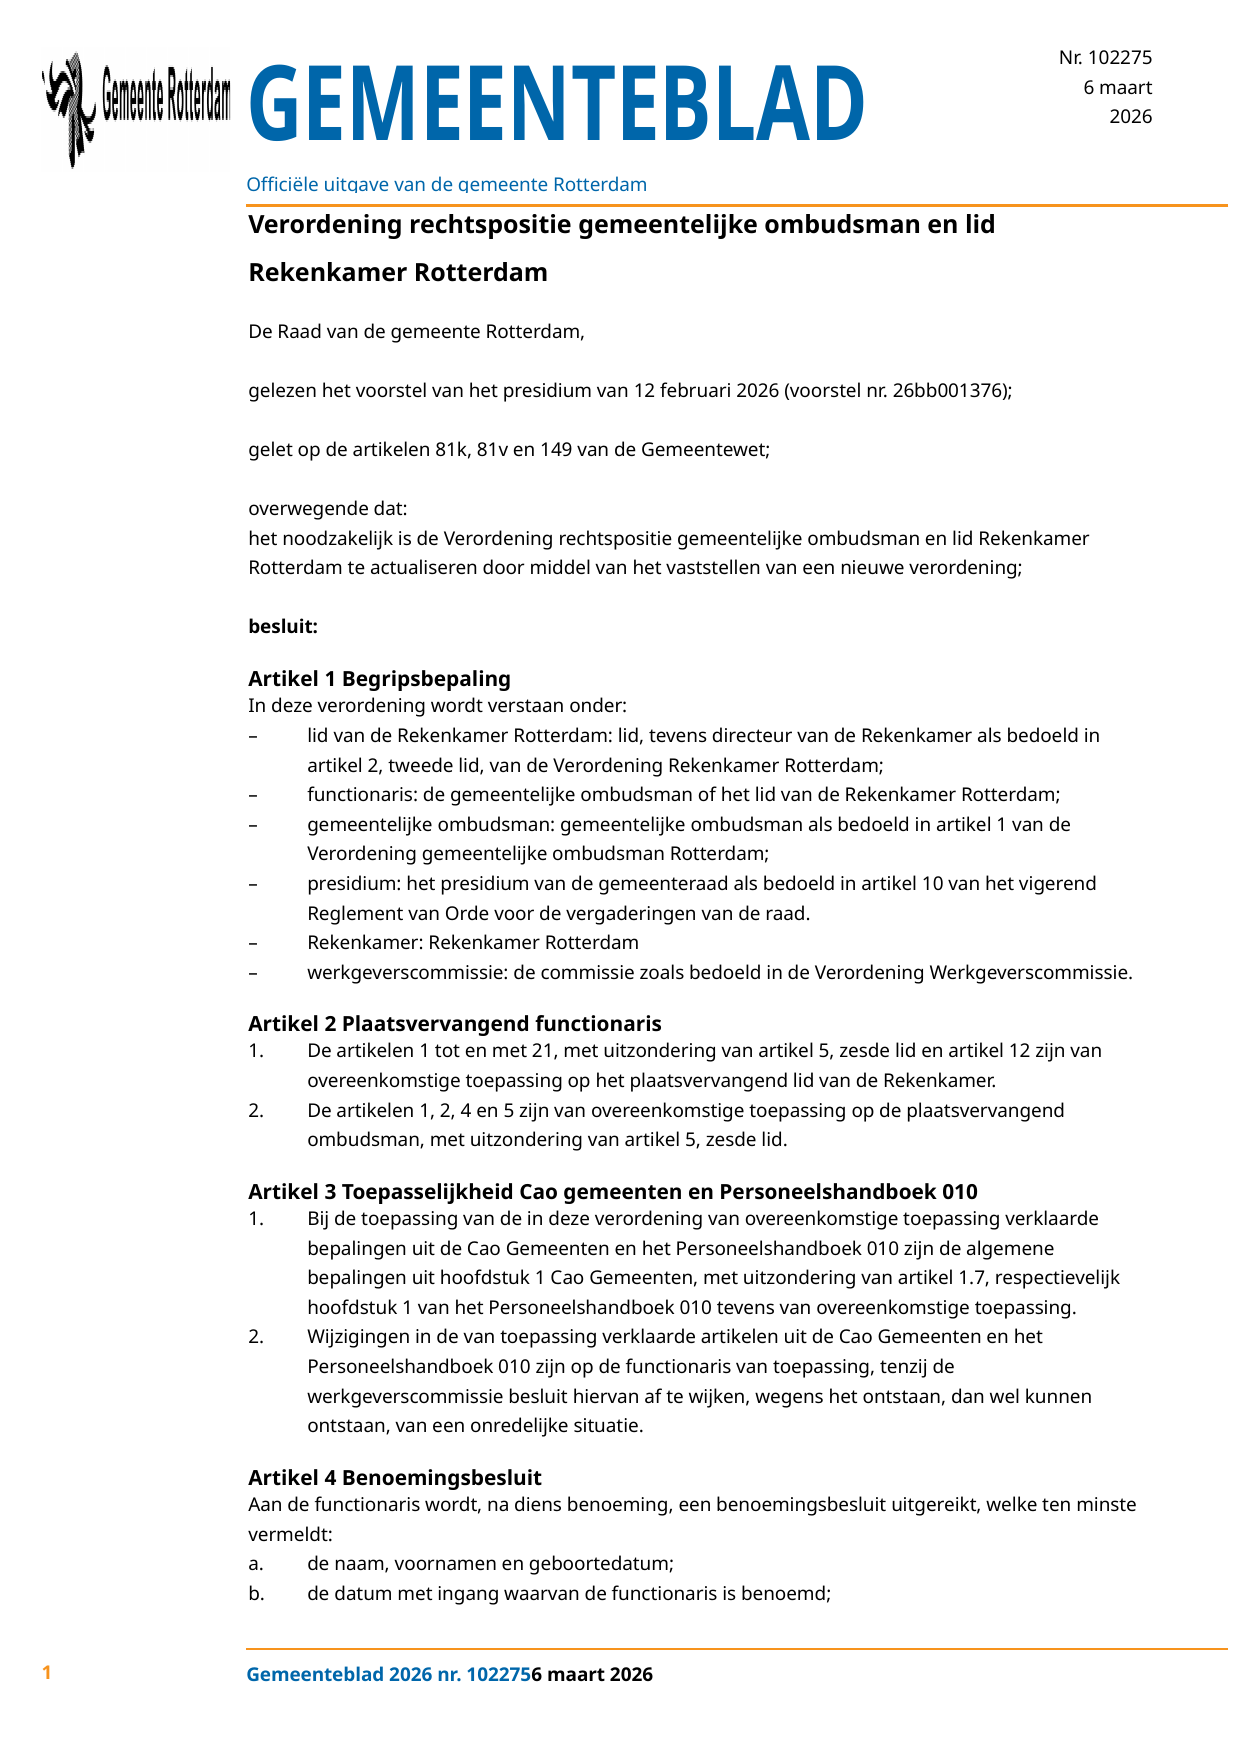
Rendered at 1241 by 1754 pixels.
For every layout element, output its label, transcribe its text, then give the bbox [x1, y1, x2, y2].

text Artikel 3 Toepasselijkheid Cao gemeenten en Personeelshandboek 010 [248, 1177, 1152, 1205]
text Aan de functionaris wordt, na diens benoeming, een benoemingsbesluit uitgereikt, welke ten minste vermeldt: [248, 1491, 1152, 1547]
text overwegende dat: [248, 495, 1152, 521]
text het noodzakelijk is de Verordening rechtspositie gemeentelijke ombudsman en lid Rekenkamer Rotterdam te actualiseren door middel van het vaststellen van een nieuwe verordening; [248, 525, 1152, 580]
text Artikel 2 Plaatsvervangend functionaris [248, 1009, 1152, 1038]
list De artikelen 1, 2, 4 en 5 zijn van overeenkomstige toepassing op de plaatsvervangend ombudsman, met uitzondering van artikel 5, zesde lid. [248, 1097, 1152, 1152]
list presidium: het presidium van de gemeenteraad als bedoeld in artikel 10 van het vigerend Reglement van Orde voor de vergaderingen van de raad. [248, 870, 1152, 925]
list lid van de Rekenkamer Rotterdam: lid, tevens directeur van de Rekenkamer als bedoeld in artikel 2, tweede lid, van de Verordening Rekenkamer Rotterdam; [248, 722, 1152, 777]
text Verordening rechtspositie gemeentelijke ombudsman en lid Rekenkamer Rotterdam [248, 207, 1152, 288]
list functionaris: de gemeentelijke ombudsman of het lid van de Rekenkamer Rotterdam; [248, 781, 1152, 807]
text besluit: [248, 614, 1152, 639]
picture [41, 47, 231, 172]
list gemeentelijke ombudsman: gemeentelijke ombudsman als bedoeld in artikel 1 van de Verordening gemeentelijke ombudsman Rotterdam; [248, 811, 1152, 866]
text In deze verordening wordt verstaan onder: [248, 693, 1152, 718]
text Artikel 1 Begripsbepaling [248, 664, 1152, 693]
text gelezen het voorstel van het presidium van 12 februari 2026 (voorstel nr. 26bb001376); [248, 377, 1152, 403]
list de datum met ingang waarvan de functionaris is benoemd; [248, 1580, 1152, 1606]
list Bij de toepassing van de in deze verordening van overeenkomstige toepassing verklaarde bepalingen uit de Cao Gemeenten en het Personeelshandboek 010 zijn de algemene bepalingen uit hoofdstuk 1 Cao Gemeenten, met uitzondering van artikel 1.7, respectievelijk hoofdstuk 1 van het Personeelshandboek 010 tevens van overeenkomstige toepassing. [248, 1205, 1152, 1320]
list Wijzigingen in de van toepassing verklaarde artikelen uit de Cao Gemeenten en het Personeelshandboek 010 zijn op de functionaris van toepassing, tenzij de werkgeverscommissie besluit hiervan af te wijken, wegens het ontstaan, dan wel kunnen ontstaan, van een onredelijke situatie. [248, 1324, 1152, 1438]
list Rekenkamer: Rekenkamer Rotterdam [248, 929, 1152, 955]
list De artikelen 1 tot en met 21, met uitzondering van artikel 5, zesde lid en artikel 12 zijn van overeenkomstige toepassing op het plaatsvervangend lid van de Rekenkamer. [248, 1038, 1152, 1093]
text De Raad van de gemeente Rotterdam, [248, 318, 1152, 344]
text Artikel 4 Benoemingsbesluit [248, 1463, 1152, 1491]
list de naam, voornamen en geboortedatum; [248, 1550, 1152, 1576]
list werkgeverscommissie: de commissie zoals bedoeld in de Verordening Werkgeverscommissie. [248, 959, 1152, 984]
text gelet op de artikelen 81k, 81v en 149 van de Gemeentewet; [248, 436, 1152, 462]
